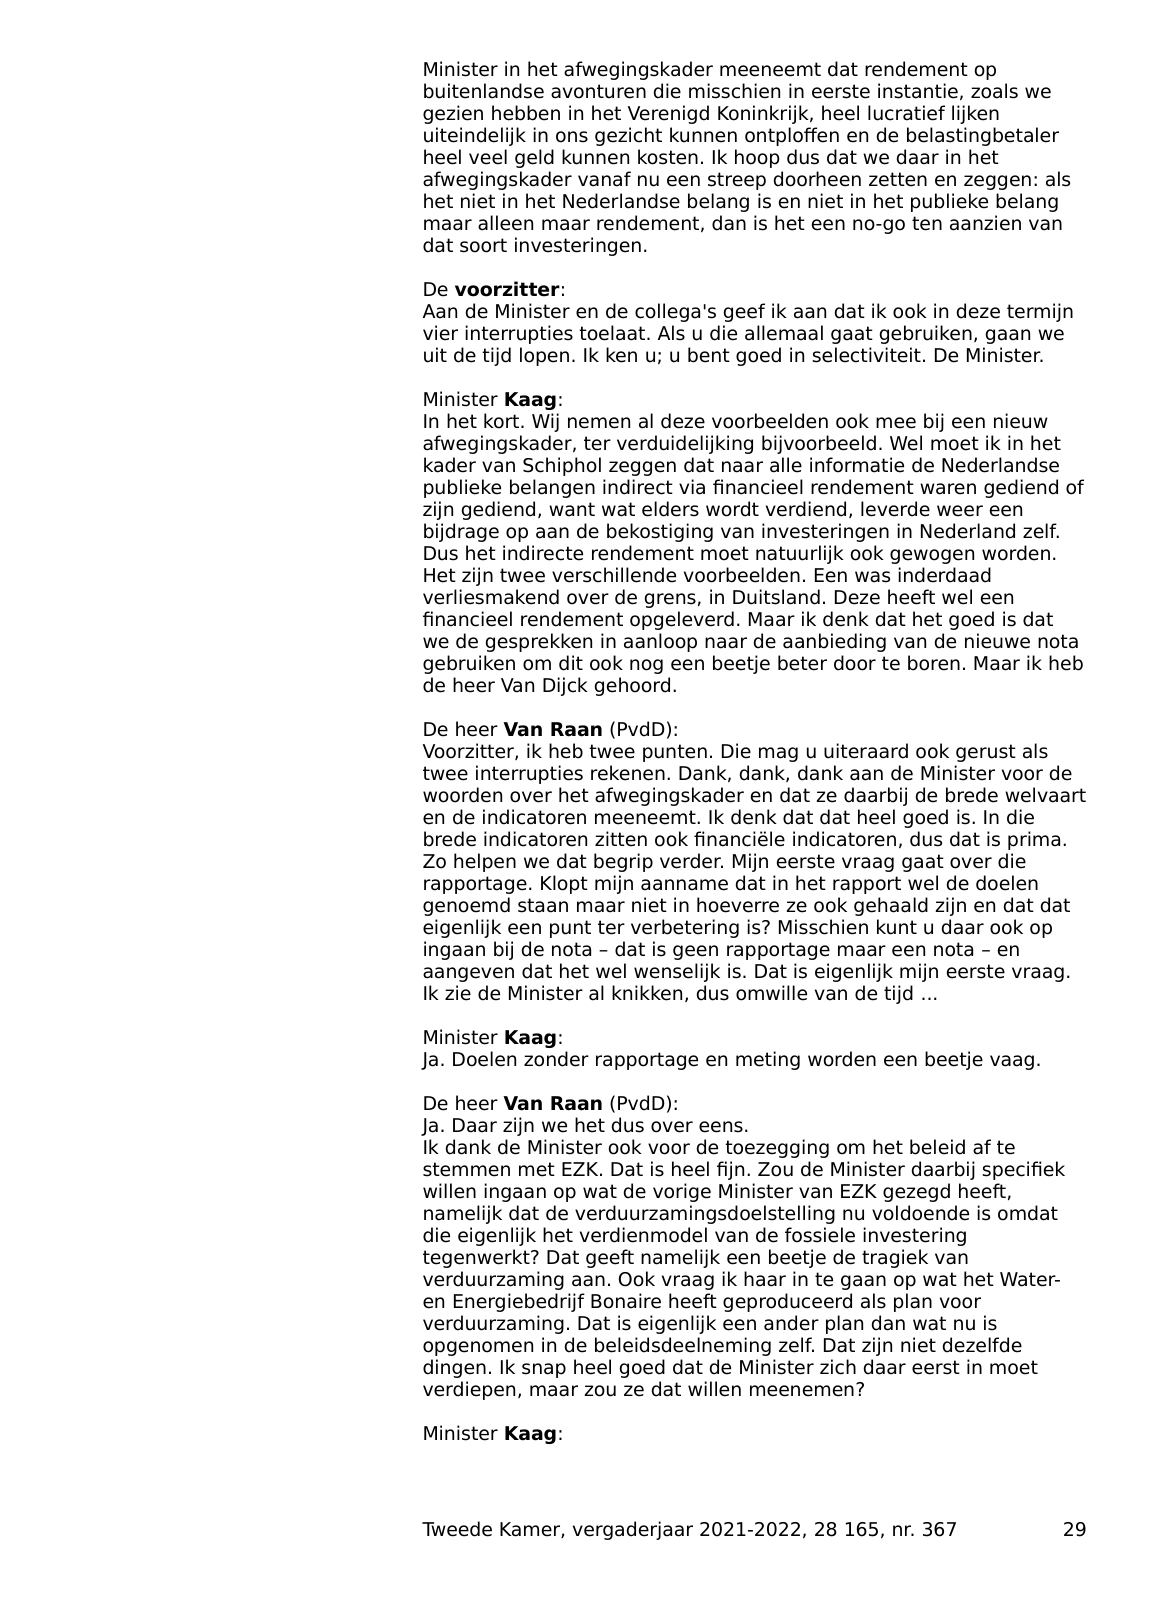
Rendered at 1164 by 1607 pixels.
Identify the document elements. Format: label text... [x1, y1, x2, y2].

text De heer Van Raan (PvdD): [422, 719, 1087, 741]
text Voorzitter, ik heb twee punten. Die mag u uiteraard ook gerust als twee interrupties rekenen. Dank, dank, dank aan de Minister voor de woorden over het afwegingskader en dat ze daarbij de brede welvaart en de indicatoren meeneemt. Ik denk dat dat heel goed is. In die brede indicatoren zitten ook financiële indicatoren, dus dat is prima. Zo helpen we dat begrip verder. Mijn eerste vraag gaat over die rapportage. Klopt mijn aanname dat in het rapport wel de doelen genoemd staan maar niet in hoeverre ze ook gehaald zijn en dat dat eigenlijk een punt ter verbetering is? Misschien kunt u daar ook op ingaan bij de nota – dat is geen rapportage maar een nota – en aangeven dat het wel wenselijk is. Dat is eigenlijk mijn eerste vraag. Ik zie de Minister al knikken, dus omwille van de tijd ... [422, 741, 1087, 1005]
text Minister Kaag: [422, 389, 1087, 411]
text Minister Kaag: [422, 1027, 1087, 1049]
text Minister Kaag: [422, 1423, 1087, 1445]
text Aan de Minister en de collega's geef ik aan dat ik ook in deze termijn vier interrupties toelaat. Als u die allemaal gaat gebruiken, gaan we uit de tijd lopen. Ik ken u; u bent goed in selectiviteit. De Minister. [422, 301, 1087, 367]
text Ik dank de Minister ook voor de toezegging om het beleid af te stemmen met EZK. Dat is heel fijn. Zou de Minister daarbij specifiek willen ingaan op wat de vorige Minister van EZK gezegd heeft, namelijk dat de verduurzamingsdoelstelling nu voldoende is omdat die eigenlijk het verdienmodel van de fossiele investering tegenwerkt? Dat geeft namelijk een beetje de tragiek van verduurzaming aan. Ook vraag ik haar in te gaan op wat het Water- en Energiebedrijf Bonaire heeft geproduceerd als plan voor verduurzaming. Dat is eigenlijk een ander plan dan wat nu is opgenomen in de beleidsdeelneming zelf. Dat zijn niet dezelfde dingen. Ik snap heel goed dat de Minister zich daar eerst in moet verdiepen, maar zou ze dat willen meenemen? [422, 1137, 1087, 1401]
text De voorzitter: [422, 279, 1087, 301]
text Ja. Daar zijn we het dus over eens. [422, 1115, 1087, 1137]
text Ja. Doelen zonder rapportage en meting worden een beetje vaag. [422, 1049, 1087, 1071]
text Minister in het afwegingskader meeneemt dat rendement op buitenlandse avonturen die misschien in eerste instantie, zoals we gezien hebben in het Verenigd Koninkrijk, heel lucratief lijken uiteindelijk in ons gezicht kunnen ontploffen en de belastingbetaler heel veel geld kunnen kosten. Ik hoop dus dat we daar in het afwegingskader vanaf nu een streep doorheen zetten en zeggen: als het niet in het Nederlandse belang is en niet in het publieke belang maar alleen maar rendement, dan is het een no-go ten aanzien van dat soort investeringen. [422, 59, 1087, 257]
text In het kort. Wij nemen al deze voorbeelden ook mee bij een nieuw afwegingskader, ter verduidelijking bijvoorbeeld. Wel moet ik in het kader van Schiphol zeggen dat naar alle informatie de Nederlandse publieke belangen indirect via financieel rendement waren gediend of zijn gediend, want wat elders wordt verdiend, leverde weer een bijdrage op aan de bekostiging van investeringen in Nederland zelf. Dus het indirecte rendement moet natuurlijk ook gewogen worden. Het zijn twee verschillende voorbeelden. Een was inderdaad verliesmakend over de grens, in Duitsland. Deze heeft wel een financieel rendement opgeleverd. Maar ik denk dat het goed is dat we de gesprekken in aanloop naar de aanbieding van de nieuwe nota gebruiken om dit ook nog een beetje beter door te boren. Maar ik heb de heer Van Dijck gehoord. [422, 411, 1087, 697]
text De heer Van Raan (PvdD): [422, 1093, 1087, 1115]
